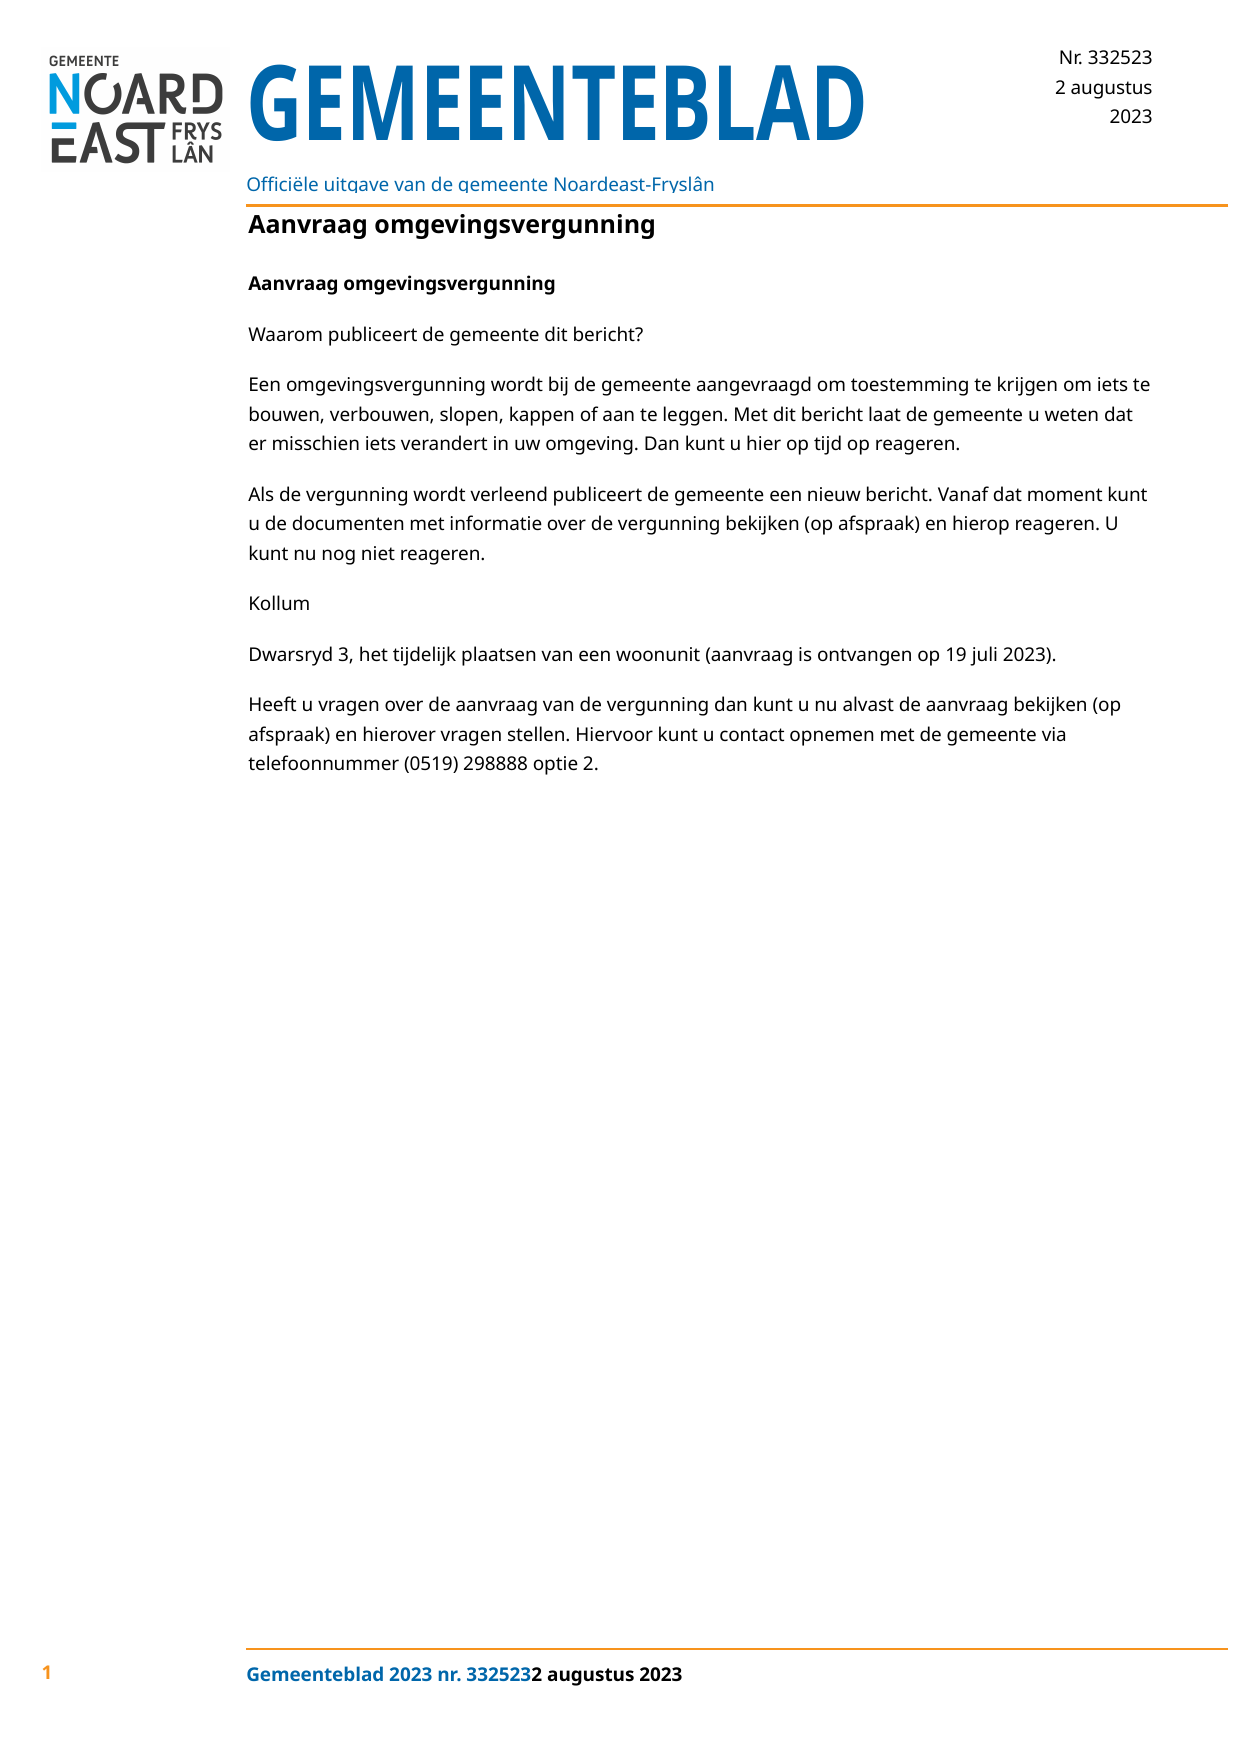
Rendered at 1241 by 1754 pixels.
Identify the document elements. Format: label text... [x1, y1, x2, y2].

text Aanvraag omgevingsvergunning [248, 207, 1152, 241]
text Dwarsryd 3, het tijdelijk plaatsen van een woonunit (aanvraag is ontvangen op 19 juli 2023). [248, 641, 1152, 666]
text Waarom publiceert de gemeente dit bericht? [248, 321, 1152, 346]
text Een omgevingsvergunning wordt bij de gemeente aangevraagd om toestemming te krijgen om iets te bouwen, verbouwen, slopen, kappen of aan te leggen. Met dit bericht laat de gemeente u weten dat er misschien iets verandert in uw omgeving. Dan kunt u hier op tijd op reageren. [248, 371, 1152, 456]
text Aanvraag omgevingsvergunning [248, 270, 1152, 296]
text Als de vergunning wordt verleend publiceert de gemeente een nieuw bericht. Vanaf dat moment kunt u de documenten met informatie over de vergunning bekijken (op afspraak) en hierop reageren. U kunt nu nog niet reageren. [248, 481, 1152, 566]
text Kollum [248, 590, 1152, 616]
picture [41, 47, 231, 172]
text Heeft u vragen over de aanvraag van de vergunning dan kunt u nu alvast de aanvraag bekijken (op afspraak) en hierover vragen stellen. Hiervoor kunt u contact opnemen met de gemeente via telefoonnummer (0519) 298888 optie 2. [248, 691, 1152, 776]
